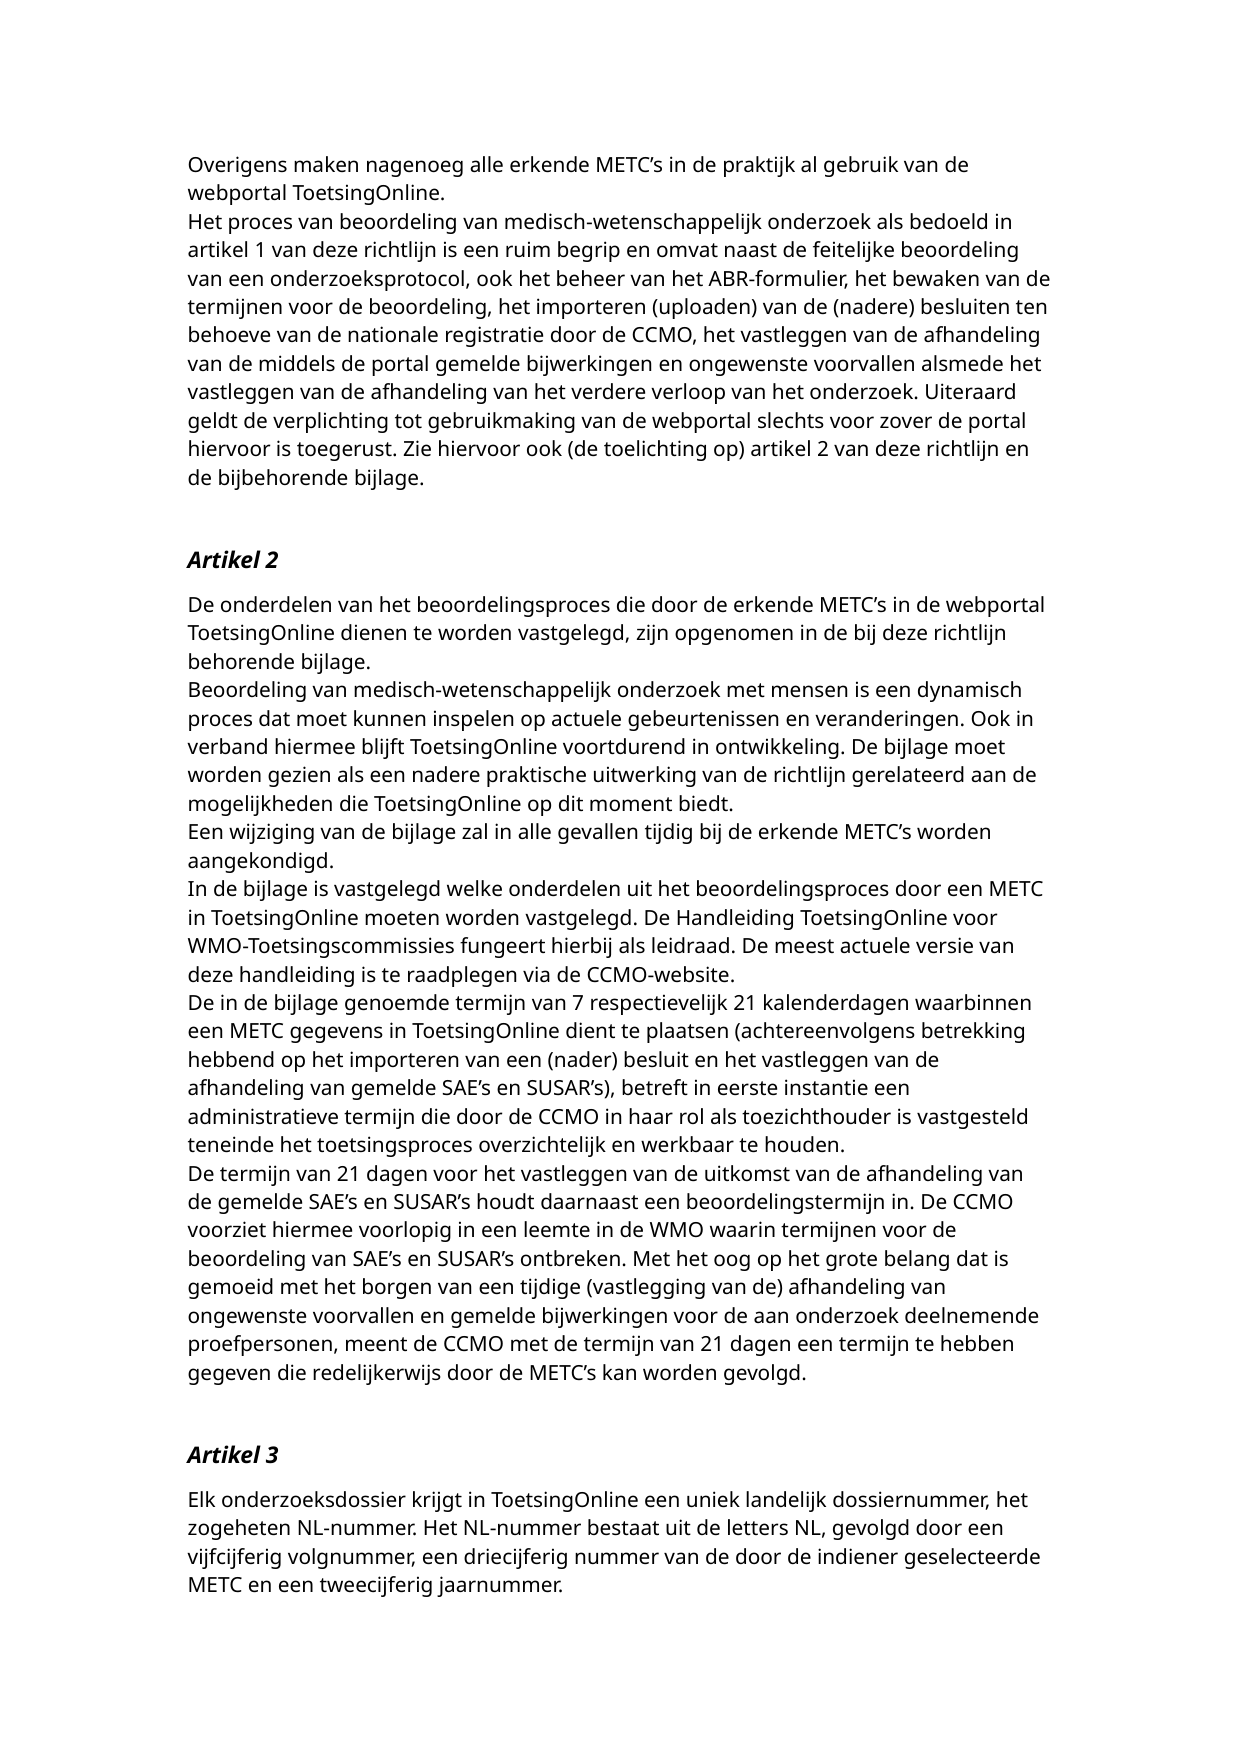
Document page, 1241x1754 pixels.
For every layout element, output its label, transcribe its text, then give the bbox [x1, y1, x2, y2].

text Een wijziging van de bijlage zal in alle gevallen tijdig bij de erkende METC’s worden aangekondigd. [187, 817, 1053, 874]
text De termijn van 21 dagen voor het vastleggen van de uitkomst van de afhandeling van de gemelde SAE’s en SUSAR’s houdt daarnaast een beoordelingstermijn in. De CCMO voorziet hiermee voorlopig in een leemte in de WMO waarin termijnen voor de beoordeling van SAE’s en SUSAR’s ontbreken. Met het oog op het grote belang dat is gemoeid met het borgen van een tijdige (vastlegging van de) afhandeling van ongewenste voorvallen en gemelde bijwerkingen voor de aan onderzoek deelnemende proefpersonen, meent de CCMO met de termijn van 21 dagen een termijn te hebben gegeven die redelijkerwijs door de METC’s kan worden gevolgd. [187, 1159, 1053, 1386]
text In de bijlage is vastgelegd welke onderdelen uit het beoordelingsproces door een METC in ToetsingOnline moeten worden vastgelegd. De Handleiding ToetsingOnline voor WMO-Toetsingscommissies fungeert hierbij als leidraad. De meest actuele versie van deze handleiding is te raadplegen via de CCMO-website. [187, 874, 1053, 988]
text De in de bijlage genoemde termijn van 7 respectievelijk 21 kalenderdagen waarbinnen een METC gegevens in ToetsingOnline dient te plaatsen (achtereenvolgens betrekking hebbend op het importeren van een (nader) besluit en het vastleggen van de afhandeling van gemelde SAE’s en SUSAR’s), betreft in eerste instantie een administratieve termijn die door de CCMO in haar rol als toezichthouder is vastgesteld teneinde het toetsingsproces overzichtelijk en werkbaar te houden. [187, 988, 1053, 1159]
subtitle Artikel 3 [187, 1439, 1053, 1470]
text De onderdelen van het beoordelingsproces die door de erkende METC’s in de webportal ToetsingOnline dienen te worden vastgelegd, zijn opgenomen in de bij deze richtlijn behorende bijlage. [187, 590, 1053, 675]
text Beoordeling van medisch-wetenschappelijk onderzoek met mensen is een dynamisch proces dat moet kunnen inspelen op actuele gebeurtenissen en veranderingen. Ook in verband hiermee blijft ToetsingOnline voortdurend in ontwikkeling. De bijlage moet worden gezien als een nadere praktische uitwerking van de richtlijn gerelateerd aan de mogelijkheden die ToetsingOnline op dit moment biedt. [187, 675, 1053, 817]
text Het proces van beoordeling van medisch-wetenschappelijk onderzoek als bedoeld in artikel 1 van deze richtlijn is een ruim begrip en omvat naast de feitelijke beoordeling van een onderzoeksprotocol, ook het beheer van het ABR-formulier, het bewaken van de termijnen voor de beoordeling, het importeren (uploaden) van de (nadere) besluiten ten behoeve van de nationale registratie door de CCMO, het vastleggen van de afhandeling van de middels de portal gemelde bijwerkingen en ongewenste voorvallen alsmede het vastleggen van de afhandeling van het verdere verloop van het onderzoek. Uiteraard geldt de verplichting tot gebruikmaking van de webportal slechts voor zover de portal hiervoor is toegerust. Zie hiervoor ook (de toelichting op) artikel 2 van deze richtlijn en de bijbehorende bijlage. [187, 207, 1053, 491]
text Elk onderzoeksdossier krijgt in ToetsingOnline een uniek landelijk dossiernummer, het zogeheten NL-nummer. Het NL-nummer bestaat uit de letters NL, gevolgd door een vijfcijferig volgnummer, een driecijferig nummer van de door de indiener geselecteerde METC en een tweecijferig jaarnummer. [187, 1485, 1053, 1599]
subtitle Artikel 2 [187, 544, 1053, 575]
text Overigens maken nagenoeg alle erkende METC’s in de praktijk al gebruik van de webportal ToetsingOnline. [187, 150, 1053, 207]
